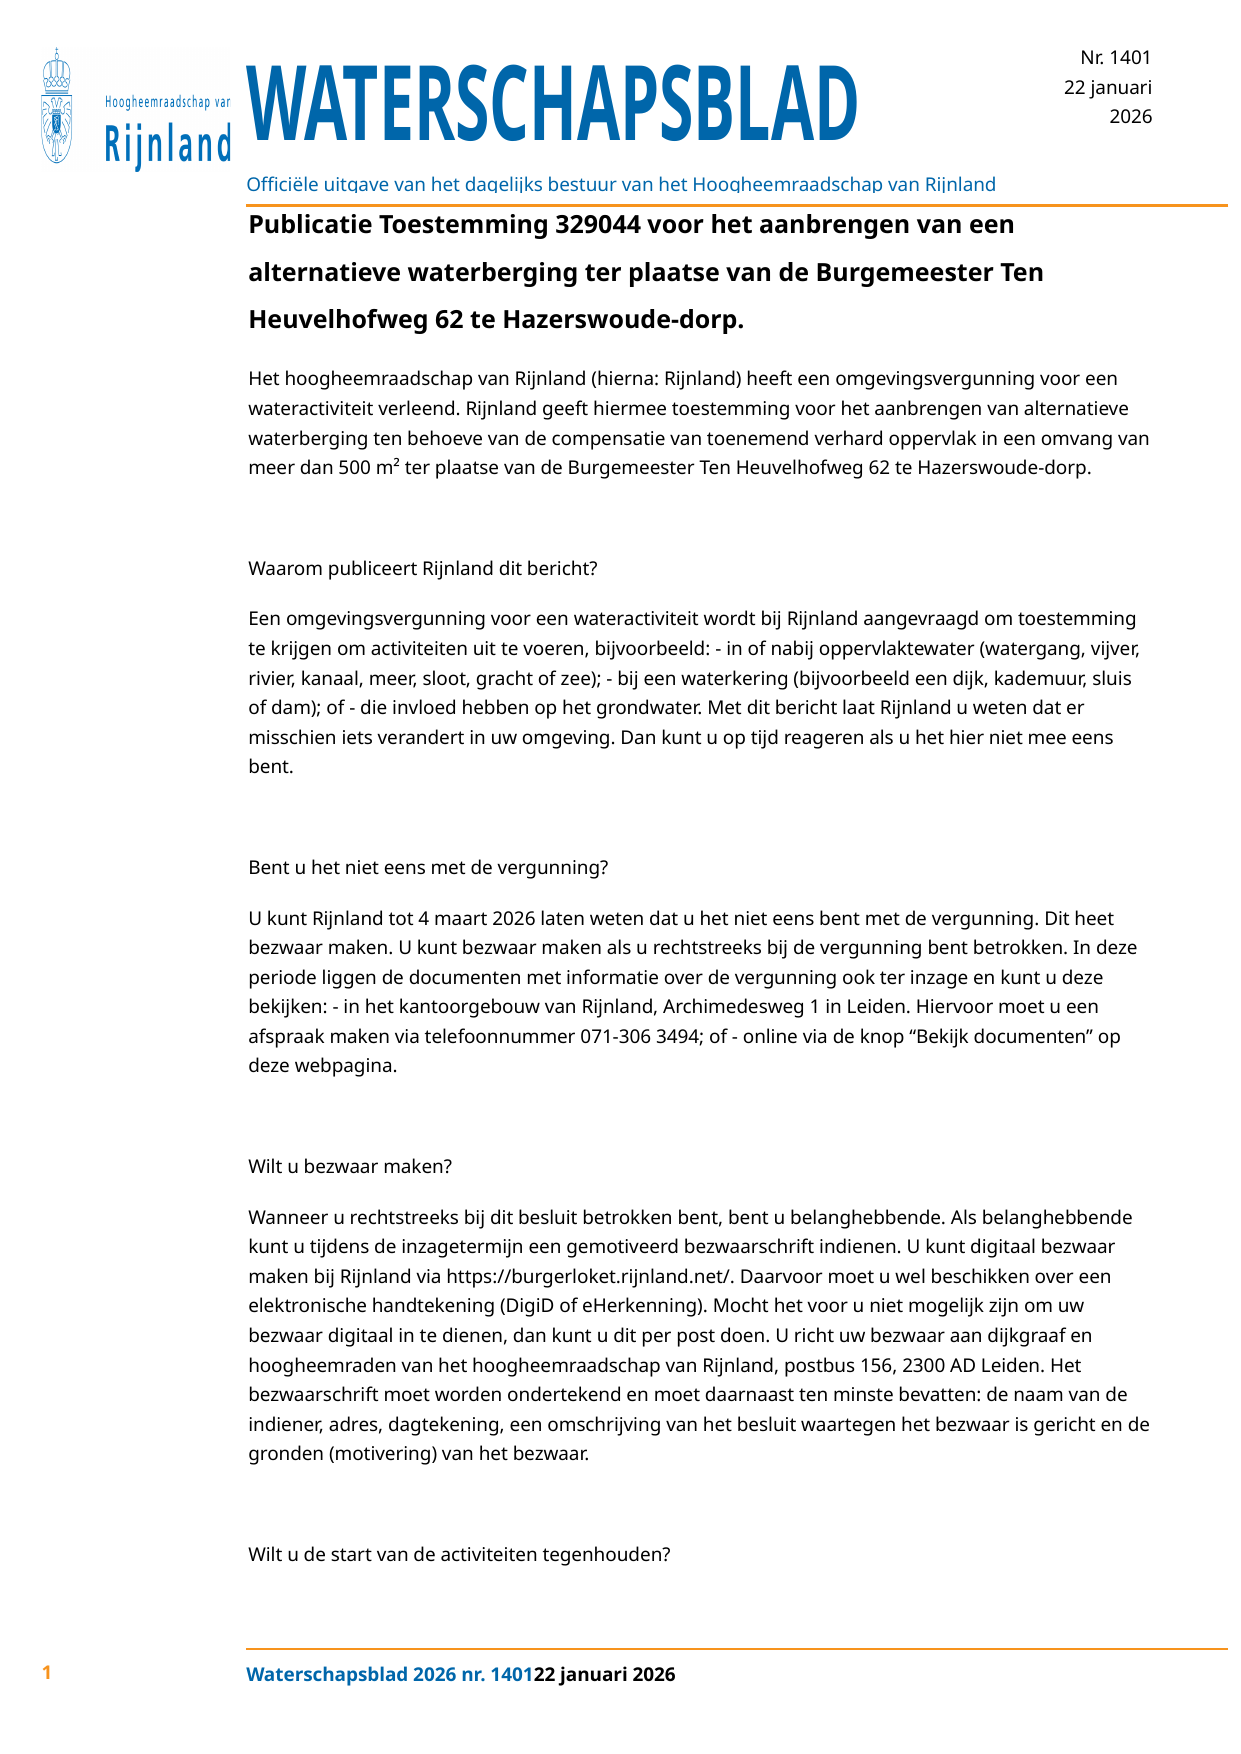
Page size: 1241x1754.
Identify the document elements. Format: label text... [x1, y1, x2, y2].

picture [41, 47, 231, 172]
text Het hoogheemraadschap van Rijnland (hierna: Rijnland) heeft een omgevingsvergunning voor een wateractiviteit verleend. Rijnland geeft hiermee toestemming voor het aanbrengen van alternatieve waterberging ten behoeve van de compensatie van toenemend verhard oppervlak in een omvang van meer dan 500 m² ter plaatse van de Burgemeester Ten Heuvelhofweg 62 te Hazerswoude-dorp. [248, 366, 1152, 480]
text Een omgevingsvergunning voor een wateractiviteit wordt bij Rijnland aangevraagd om toestemming te krijgen om activiteiten uit te voeren, bijvoorbeeld: - in of nabij oppervlaktewater (watergang, vijver, rivier, kanaal, meer, sloot, gracht of zee); - bij een waterkering (bijvoorbeeld een dijk, kademuur, sluis of dam); of - die invloed hebben op het grondwater. Met dit bericht laat Rijnland u weten dat er misschien iets verandert in uw omgeving. Dan kunt u op tijd reageren als u het hier niet mee eens bent. [248, 606, 1152, 779]
text Bent u het niet eens met de vergunning? [248, 854, 1152, 880]
text Wilt u bezwaar maken? [248, 1153, 1152, 1179]
text Wilt u de start van de activiteiten tegenhouden? [248, 1541, 1152, 1567]
text Waarom publiceert Rijnland dit bericht? [248, 555, 1152, 581]
text Wanneer u rechtstreeks bij dit besluit betrokken bent, bent u belanghebbende. Als belanghebbende kunt u tijdens de inzagetermijn een gemotiveerd bezwaarschrift indienen. U kunt digitaal bezwaar maken bij Rijnland via https://burgerloket.rijnland.net/. Daarvoor moet u wel beschikken over een elektronische handtekening (DigiD of eHerkenning). Mocht het voor u niet mogelijk zijn om uw bezwaar digitaal in te dienen, dan kunt u dit per post doen. U richt uw bezwaar aan dijkgraaf en hoogheemraden van het hoogheemraadschap van Rijnland, postbus 156, 2300 AD Leiden. Het bezwaarschrift moet worden ondertekend en moet daarnaast ten minste bevatten: de naam van de indiener, adres, dagtekening, een omschrijving van het besluit waartegen het bezwaar is gericht en de gronden (motivering) van het bezwaar. [248, 1204, 1152, 1466]
text U kunt Rijnland tot 4 maart 2026 laten weten dat u het niet eens bent met de vergunning. Dit heet bezwaar maken. U kunt bezwaar maken als u rechtstreeks bij de vergunning bent betrokken. In deze periode liggen de documenten met informatie over de vergunning ook ter inzage en kunt u deze bekijken: - in het kantoorgebouw van Rijnland, Archimedesweg 1 in Leiden. Hiervoor moet u een afspraak maken via telefoonnummer 071-306 3494; of - online via de knop “Bekijk documenten” op deze webpagina. [248, 905, 1152, 1078]
text Publicatie Toestemming 329044 voor het aanbrengen van een alternatieve waterberging ter plaatse van de Burgemeester Ten Heuvelhofweg 62 te Hazerswoude-dorp. [248, 207, 1152, 336]
